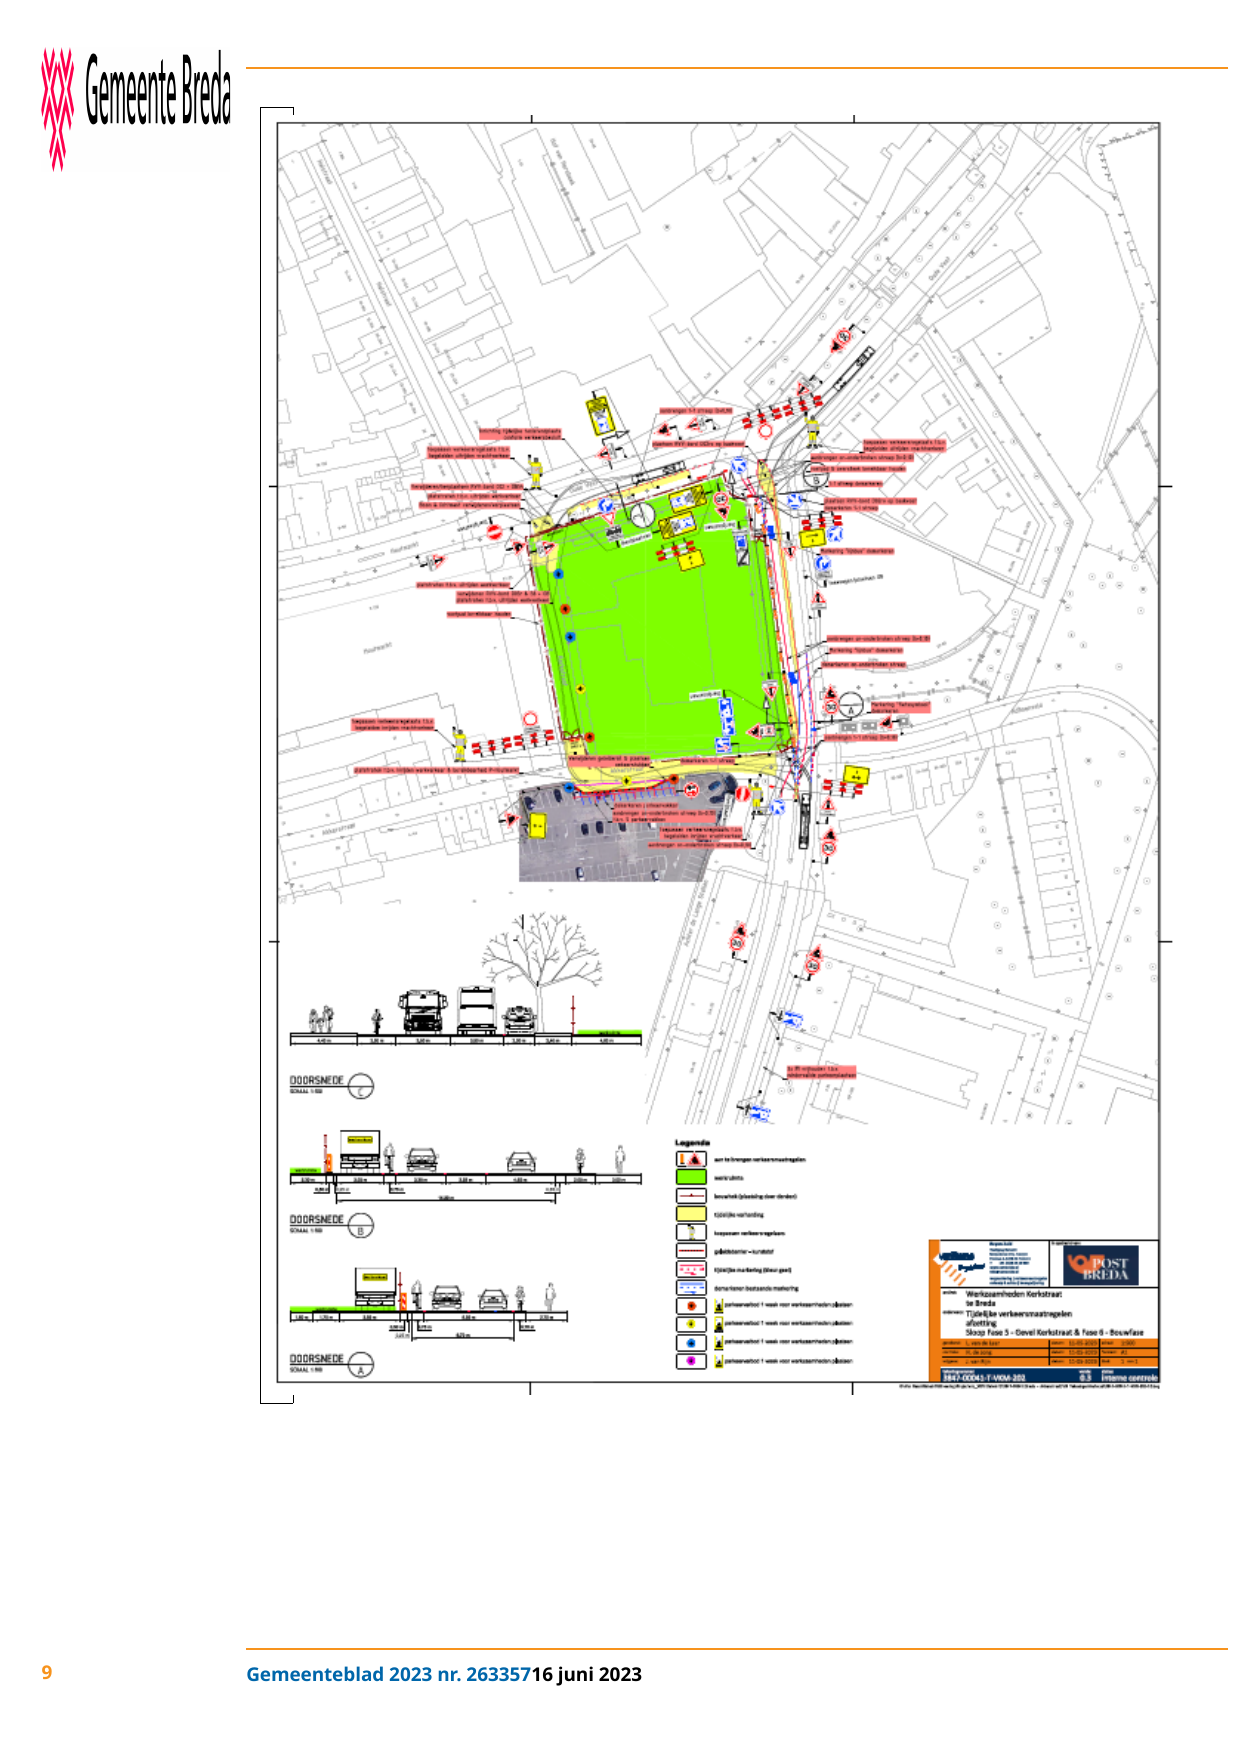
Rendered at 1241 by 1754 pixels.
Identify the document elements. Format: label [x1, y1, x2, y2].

picture [268, 115, 1173, 1395]
picture [41, 47, 231, 172]
